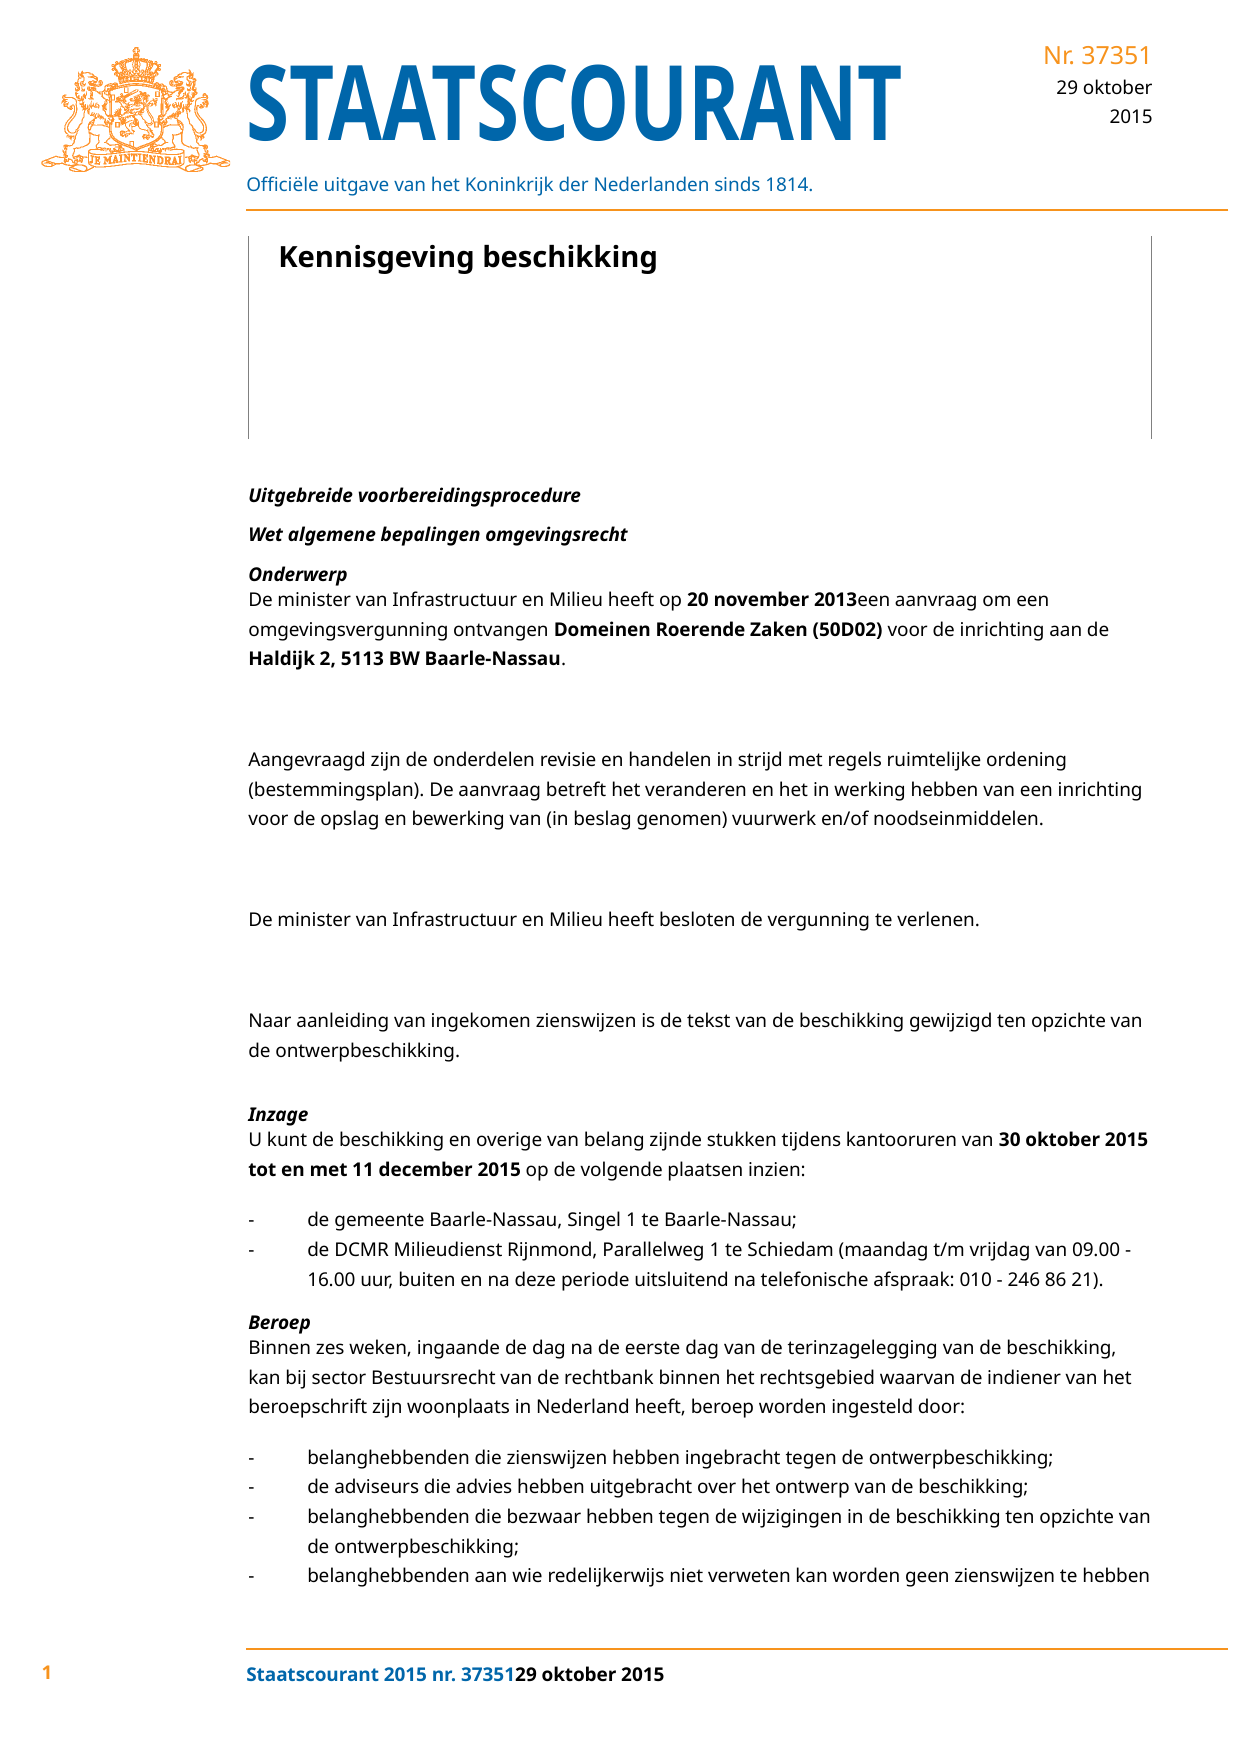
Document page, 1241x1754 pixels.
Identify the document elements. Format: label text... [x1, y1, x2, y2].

text Inzage [248, 1101, 1152, 1127]
text Wet algemene bepalingen omgevingsrecht [248, 521, 1152, 547]
text Beroep [248, 1309, 1152, 1334]
list belanghebbenden die zienswijzen hebben ingebracht tegen de ontwerpbeschikking; [248, 1444, 1152, 1470]
text Uitgebreide voorbereidingsprocedure [248, 482, 1152, 508]
list belanghebbenden die bezwaar hebben tegen de wijzigingen in de beschikking ten opzichte van de ontwerpbeschikking; [248, 1503, 1152, 1559]
list de gemeente Baarle-Nassau, Singel 1 te Baarle-Nassau; [248, 1207, 1152, 1232]
text Binnen zes weken, ingaande de dag na de eerste dag van de terinzagelegging van de beschikking, kan bij sector Bestuursrecht van de rechtbank binnen het rechtsgebied waarvan de indiener van het beroepschrift zijn woonplaats in Nederland heeft, beroep worden ingesteld door: [248, 1334, 1152, 1419]
list de adviseurs die advies hebben uitgebracht over het ontwerp van de beschikking; [248, 1474, 1152, 1499]
picture [41, 47, 231, 172]
table_header Kennisgeving beschikking [249, 236, 850, 439]
text Naar aanleiding van ingekomen zienswijzen is de tekst van de beschikking gewijzigd ten opzichte van de ontwerpbeschikking. [248, 1007, 1152, 1063]
text U kunt de beschikking en overige van belang zijnde stukken tijdens kantooruren van 30 oktober 2015 tot en met 11 december 2015 op de volgende plaatsen inzien: [248, 1127, 1152, 1182]
table_header [1090, 236, 1151, 413]
table_header [850, 414, 1151, 439]
text De minister van Infrastructuur en Milieu heeft op 20 november 2013een aanvraag om een omgevingsvergunning ontvangen Domeinen Roerende Zaken (50D02) voor de inrichting aan de Haldijk 2, 5113 BW Baarle-Nassau. [248, 586, 1152, 671]
list de DCMR Milieudienst Rijnmond, Parallelweg 1 te Schiedam (maandag t/m vrijdag van 09.00 - 16.00 uur, buiten en na deze periode uitsluitend na telefonische afspraak: 010 - 246 86 21). [248, 1236, 1152, 1291]
list belanghebbenden aan wie redelijkerwijs niet verweten kan worden geen zienswijzen te hebben [248, 1562, 1152, 1588]
text Onderwerp [248, 561, 1152, 586]
table_header [850, 236, 912, 413]
text Aangevraagd zijn de onderdelen revisie en handelen in strijd met regels ruimtelijke ordening (bestemmingsplan). De aanvraag betreft het veranderen en het in werking hebben van een inrichting voor de opslag en bewerking van (in beslag genomen) vuurwerk en/of noodseinmiddelen. [248, 746, 1152, 831]
text De minister van Infrastructuur en Milieu heeft besloten de vergunning te verlenen. [248, 906, 1152, 932]
picture [912, 236, 1090, 414]
